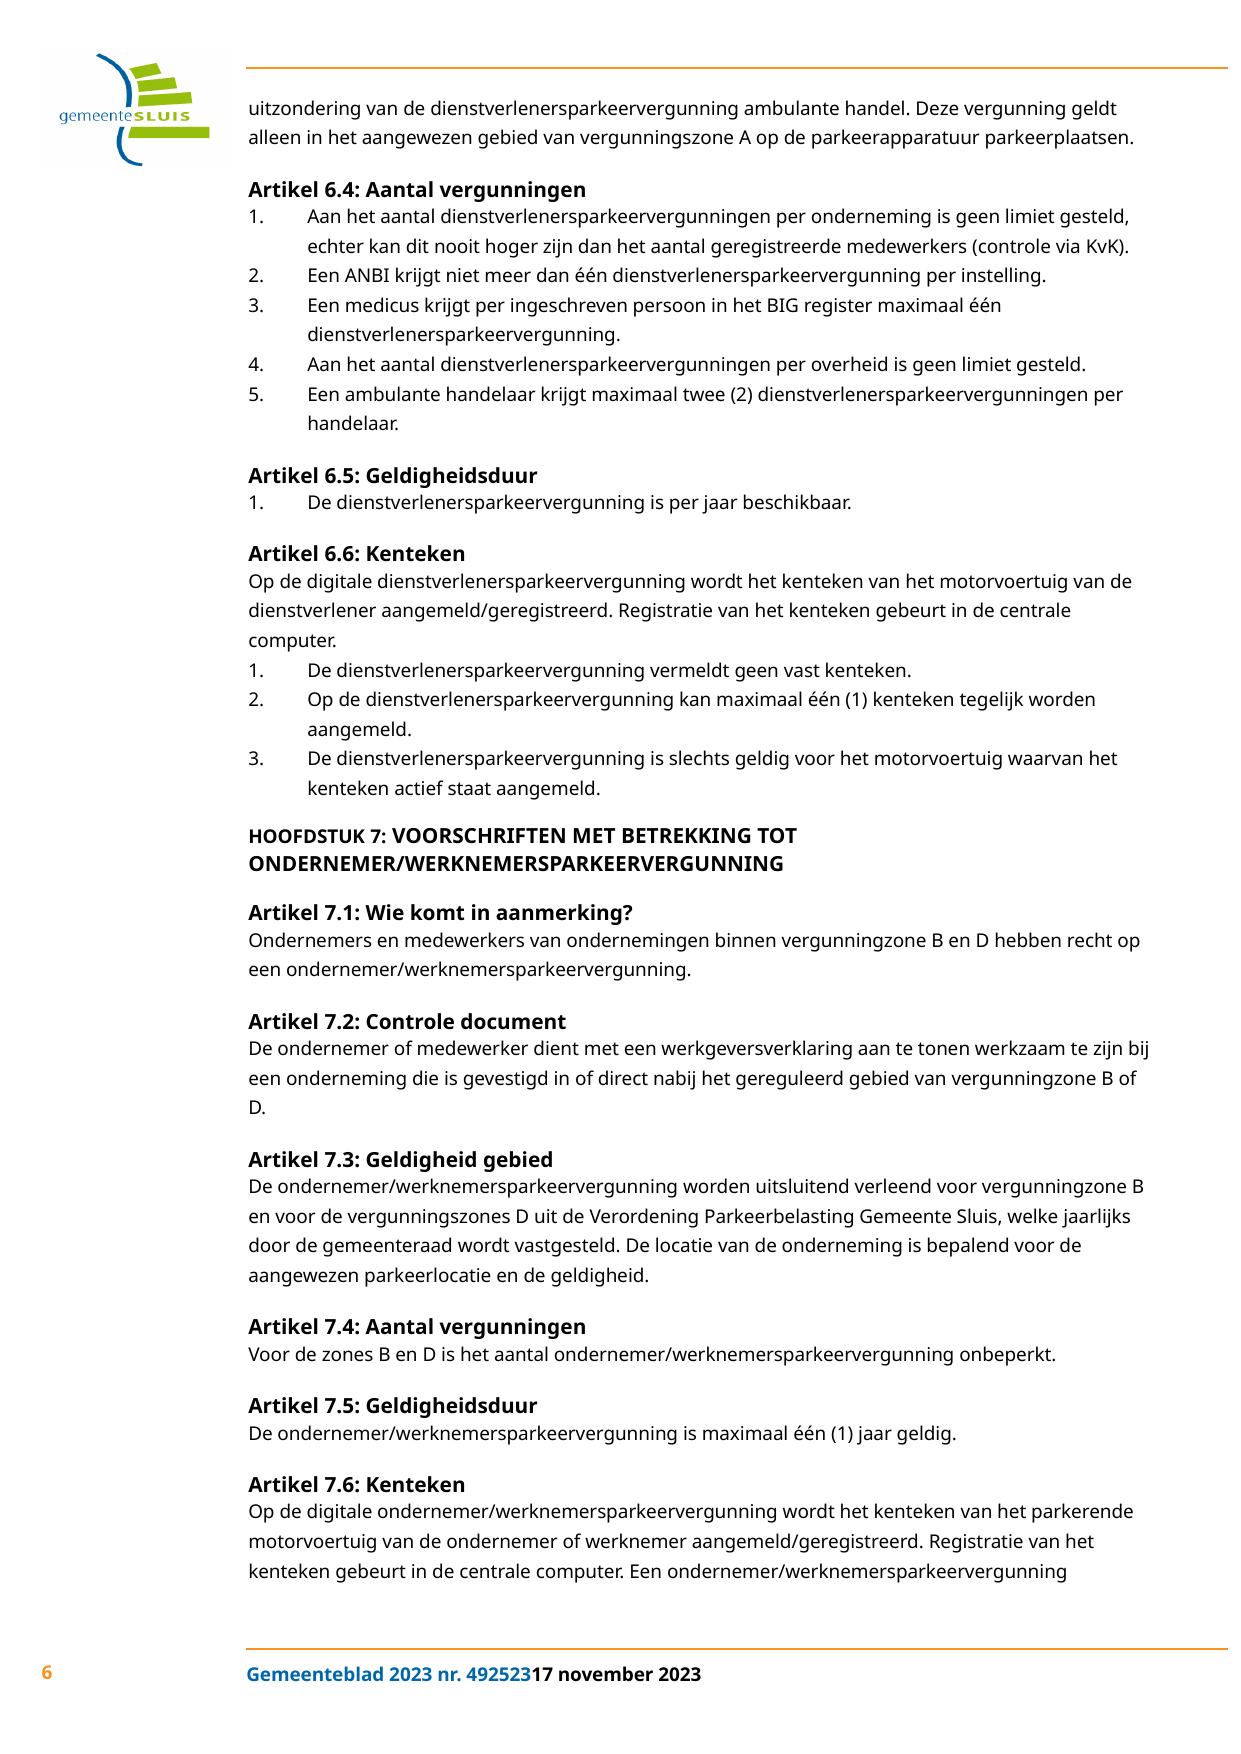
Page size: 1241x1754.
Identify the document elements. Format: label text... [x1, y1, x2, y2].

text Artikel 7.4: Aantal vergunningen [248, 1312, 1152, 1341]
text Artikel 6.6: Kenteken [248, 539, 1152, 568]
text Op de digitale ondernemer/werknemersparkeervergunning wordt het kenteken van het parkerende motorvoertuig van de ondernemer of werknemer aangemeld/geregistreerd. Registratie van het kenteken gebeurt in de centrale computer. Een ondernemer/werknemersparkeervergunning [248, 1499, 1152, 1583]
text Voor de zones B en D is het aantal ondernemer/werknemersparkeervergunning onbeperkt. [248, 1341, 1152, 1367]
text uitzondering van de dienstverlenersparkeervergunning ambulante handel. Deze vergunning geldt alleen in het aangewezen gebied van vergunningszone A op de parkeerapparatuur parkeerplaatsen. [248, 95, 1152, 150]
text De ondernemer of medewerker dient met een werkgeversverklaring aan te tonen werkzaam te zijn bij een onderneming die is gevestigd in of direct nabij het gereguleerd gebied van vergunningzone B of D. [248, 1035, 1152, 1120]
list Aan het aantal dienstverlenersparkeervergunningen per onderneming is geen limiet gesteld, echter kan dit nooit hoger zijn dan het aantal geregistreerde medewerkers (controle via KvK). [248, 203, 1152, 258]
text Artikel 7.3: Geldigheid gebied [248, 1145, 1152, 1173]
list Een ANBI krijgt niet meer dan één dienstverlenersparkeervergunning per instelling. [248, 262, 1152, 288]
text Artikel 7.2: Controle document [248, 1007, 1152, 1035]
text Artikel 7.6: Kenteken [248, 1470, 1152, 1499]
text De ondernemer/werknemersparkeervergunning is maximaal één (1) jaar geldig. [248, 1420, 1152, 1446]
text Artikel 6.4: Aantal vergunningen [248, 175, 1152, 203]
list De dienstverlenersparkeervergunning is per jaar beschikbaar. [248, 489, 1152, 515]
text Artikel 7.1: Wie komt in aanmerking? [248, 898, 1152, 927]
list Een medicus krijgt per ingeschreven persoon in het BIG register maximaal één dienstverlenersparkeervergunning. [248, 292, 1152, 347]
list Op de dienstverlenersparkeervergunning kan maximaal één (1) kenteken tegelijk worden aangemeld. [248, 686, 1152, 742]
text De ondernemer/werknemersparkeervergunning worden uitsluitend verleend voor vergunningzone B en voor de vergunningszones D uit de Verordening Parkeerbelasting Gemeente Sluis, welke jaarlijks door de gemeenteraad wordt vastgesteld. De locatie van de onderneming is bepalend voor de aangewezen parkeerlocatie en de geldigheid. [248, 1173, 1152, 1288]
list Aan het aantal dienstverlenersparkeervergunningen per overheid is geen limiet gesteld. [248, 351, 1152, 377]
text Artikel 7.5: Geldigheidsduur [248, 1391, 1152, 1420]
list De dienstverlenersparkeervergunning is slechts geldig voor het motorvoertuig waarvan het kenteken actief staat aangemeld. [248, 746, 1152, 801]
text HOOFDSTUK 7: VOORSCHRIFTEN MET BETREKKING TOT ONDERNEMER/WERKNEMERSPARKEERVERGUNNING [248, 821, 1152, 878]
list Een ambulante handelaar krijgt maximaal twee (2) dienstverlenersparkeervergunningen per handelaar. [248, 381, 1152, 436]
picture [41, 47, 231, 172]
list De dienstverlenersparkeervergunning vermeldt geen vast kenteken. [248, 657, 1152, 682]
text Artikel 6.5: Geldigheidsduur [248, 461, 1152, 489]
text Ondernemers en medewerkers van ondernemingen binnen vergunningzone B en D hebben recht op een ondernemer/werknemersparkeervergunning. [248, 927, 1152, 982]
text Op de digitale dienstverlenersparkeervergunning wordt het kenteken van het motorvoertuig van de dienstverlener aangemeld/geregistreerd. Registratie van het kenteken gebeurt in de centrale computer. [248, 568, 1152, 653]
